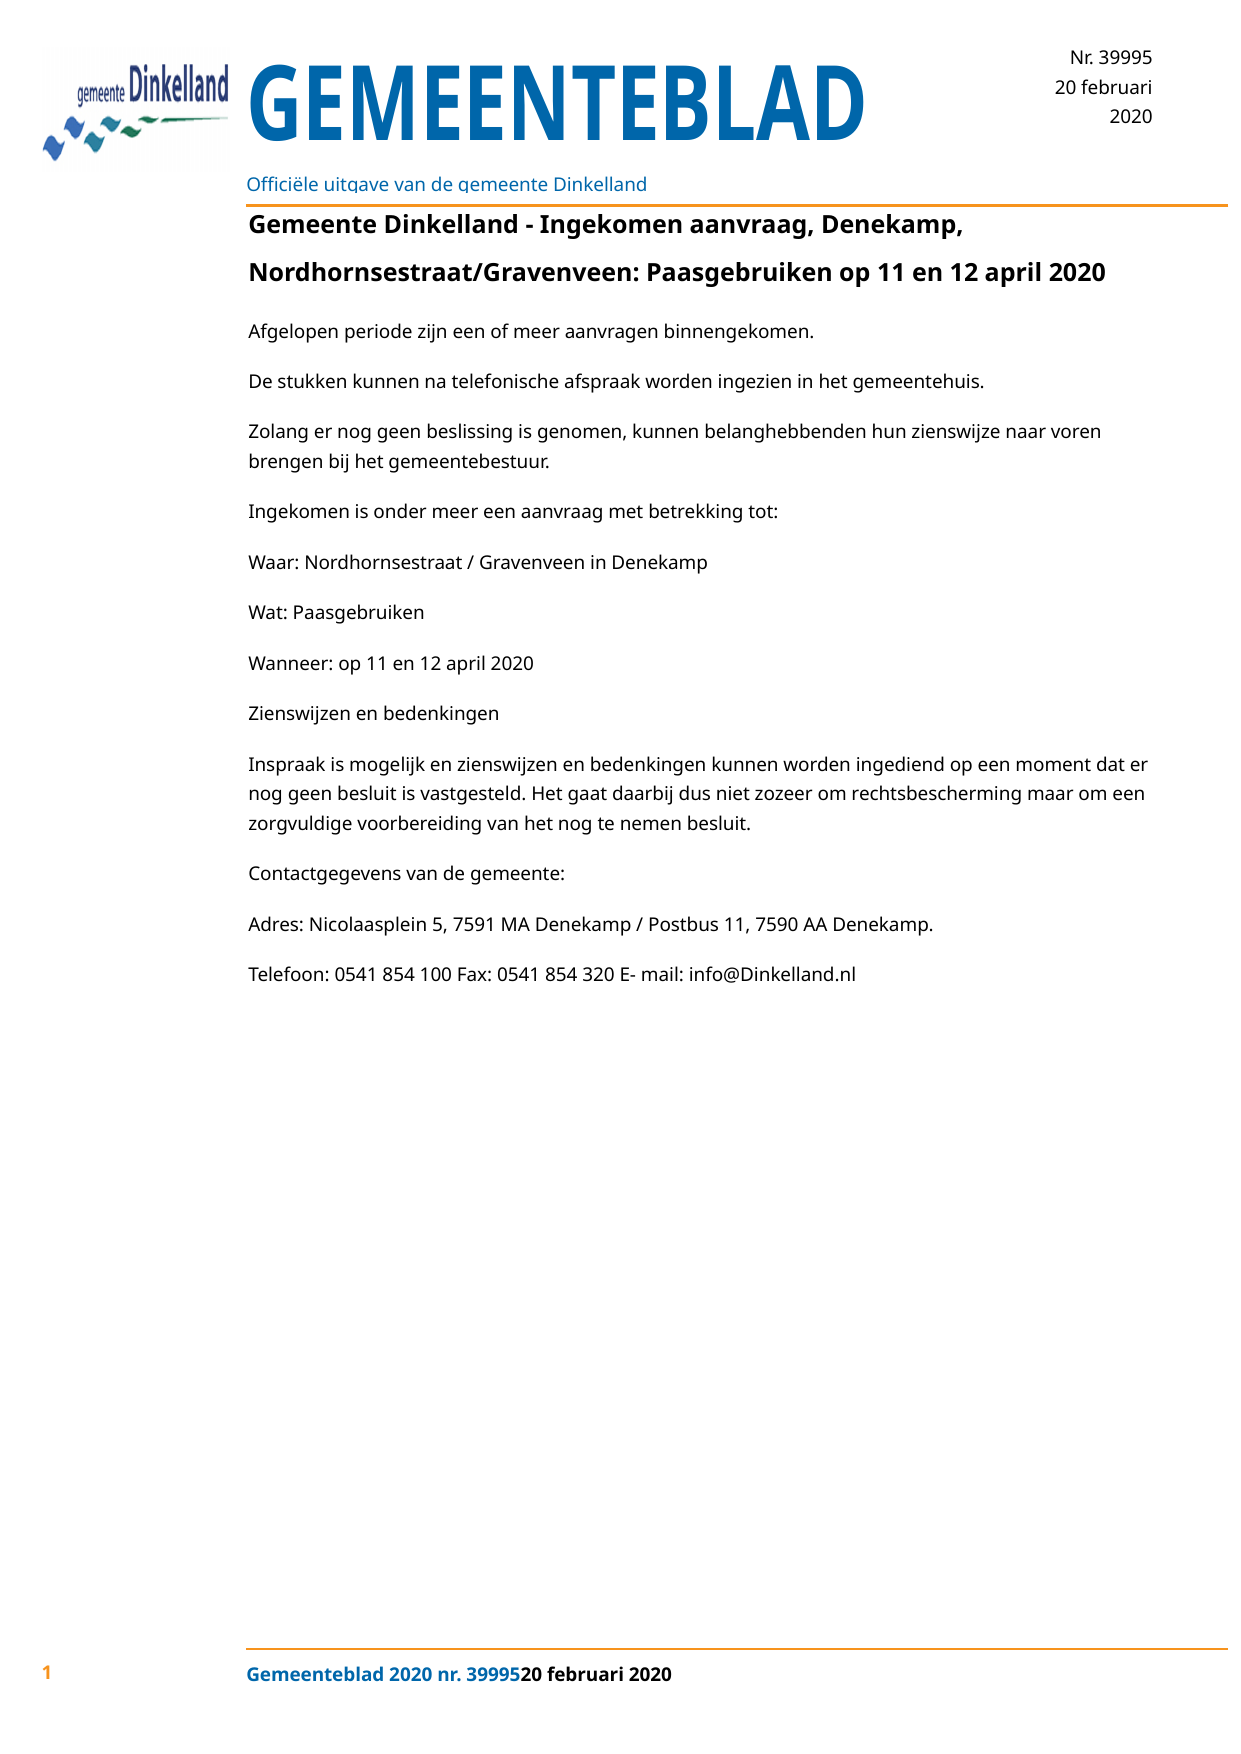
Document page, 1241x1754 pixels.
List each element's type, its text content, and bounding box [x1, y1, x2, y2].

text Wanneer: op 11 en 12 april 2020 [248, 650, 1152, 676]
text Ingekomen is onder meer een aanvraag met betrekking tot: [248, 499, 1152, 524]
text Gemeente Dinkelland - Ingekomen aanvraag, Denekamp, Nordhornsestraat/Gravenveen: Paasgebruiken op 11 en 12 april 2020 [248, 207, 1152, 288]
text Adres: Nicolaasplein 5, 7591 MA Denekamp / Postbus 11, 7590 AA Denekamp. [248, 911, 1152, 937]
text Telefoon: 0541 854 100 Fax: 0541 854 320 E- mail: info@Dinkelland.nl [248, 961, 1152, 987]
text Inspraak is mogelijk en zienswijzen en bedenkingen kunnen worden ingediend op een moment dat er nog geen besluit is vastgesteld. Het gaat daarbij dus niet zozeer om rechtsbescherming maar om een zorgvuldige voorbereiding van het nog te nemen besluit. [248, 751, 1152, 836]
text Waar: Nordhornsestraat / Gravenveen in Denekamp [248, 549, 1152, 575]
text Contactgegevens van de gemeente: [248, 860, 1152, 886]
text Zienswijzen en bedenkingen [248, 700, 1152, 726]
text De stukken kunnen na telefonische afspraak worden ingezien in het gemeentehuis. [248, 368, 1152, 394]
text Wat: Paasgebruiken [248, 599, 1152, 625]
text Afgelopen periode zijn een of meer aanvragen binnengekomen. [248, 318, 1152, 344]
picture [41, 47, 231, 172]
text Zolang er nog geen beslissing is genomen, kunnen belanghebbenden hun zienswijze naar voren brengen bij het gemeentebestuur. [248, 419, 1152, 474]
